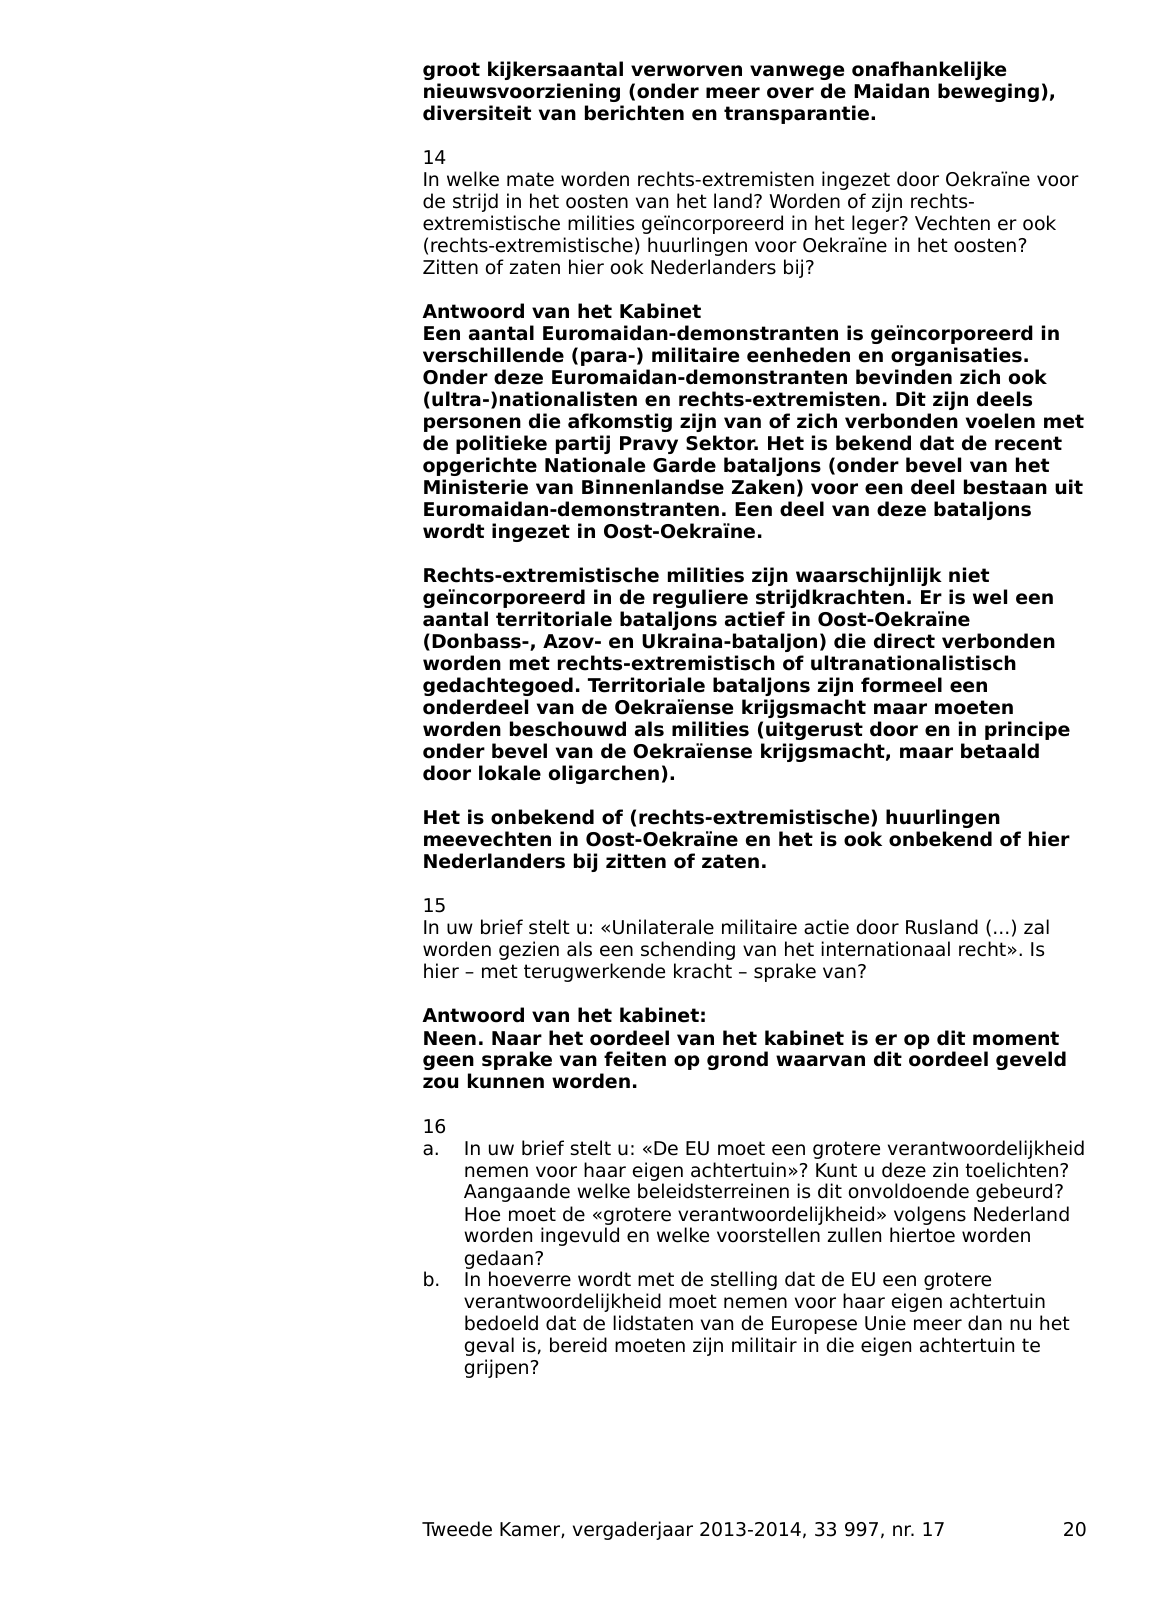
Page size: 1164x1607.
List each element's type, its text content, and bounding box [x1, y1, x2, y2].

text 16 [422, 1116, 1087, 1137]
text Neen. Naar het oordeel van het kabinet is er op dit moment geen sprake van feiten op grond waarvan dit oordeel geveld zou kunnen worden. [422, 1027, 1087, 1093]
text 14 [422, 147, 1087, 169]
subtitle Antwoord van het Kabinet [422, 301, 1087, 323]
subtitle Antwoord van het kabinet: [422, 1005, 1087, 1027]
text Een aantal Euromaidan-demonstranten is geïncorporeerd in verschillende (para-) militaire eenheden en organisaties. Onder deze Euromaidan-demonstranten bevinden zich ook (ultra-)nationalisten en rechts-extremisten. Dit zijn deels personen die afkomstig zijn van of zich verbonden voelen met de politieke partij Pravy Sektor. Het is bekend dat de recent opgerichte Nationale Garde bataljons (onder bevel van het Ministerie van Binnenlandse Zaken) voor een deel bestaan uit Euromaidan-demonstranten. Een deel van deze bataljons wordt ingezet in Oost-Oekraïne. [422, 323, 1087, 543]
text groot kijkersaantal verworven vanwege onafhankelijke nieuwsvoorziening (onder meer over de Maidan beweging), diversiteit van berichten en transparantie. [422, 59, 1087, 125]
text In welke mate worden rechts-extremisten ingezet door Oekraïne voor de strijd in het oosten van het land? Worden of zijn rechts-extremistische milities geïncorporeerd in het leger? Vechten er ook (rechts-extremistische) huurlingen voor Oekraïne in het oosten? Zitten of zaten hier ook Nederlanders bij? [422, 169, 1087, 279]
text a. In uw brief stelt u: «De EU moet een grotere verantwoordelijkheid nemen voor haar eigen achtertuin»? Kunt u deze zin toelichten? Aangaande welke beleidsterreinen is dit onvoldoende gebeurd? Hoe moet de «grotere verantwoordelijkheid» volgens Nederland worden ingevuld en welke voorstellen zullen hiertoe worden gedaan? [422, 1137, 1087, 1269]
text b. In hoeverre wordt met de stelling dat de EU een grotere verantwoordelijkheid moet nemen voor haar eigen achtertuin bedoeld dat de lidstaten van de Europese Unie meer dan nu het geval is, bereid moeten zijn militair in die eigen achtertuin te grijpen? [422, 1269, 1087, 1379]
text Het is onbekend of (rechts-extremistische) huurlingen meevechten in Oost-Oekraïne en het is ook onbekend of hier Nederlanders bij zitten of zaten. [422, 807, 1087, 873]
text Rechts-extremistische milities zijn waarschijnlijk niet geïncorporeerd in de reguliere strijdkrachten. Er is wel een aantal territoriale bataljons actief in Oost-Oekraïne (Donbass-, Azov- en Ukraina-bataljon) die direct verbonden worden met rechts-extremistisch of ultranationalistisch gedachtegoed. Territoriale bataljons zijn formeel een onderdeel van de Oekraïense krijgsmacht maar moeten worden beschouwd als milities (uitgerust door en in principe onder bevel van de Oekraïense krijgsmacht, maar betaald door lokale oligarchen). [422, 565, 1087, 785]
text In uw brief stelt u: «Unilaterale militaire actie door Rusland (...) zal worden gezien als een schending van het internationaal recht». Is hier – met terugwerkende kracht – sprake van? [422, 917, 1087, 983]
text 15 [422, 895, 1087, 917]
